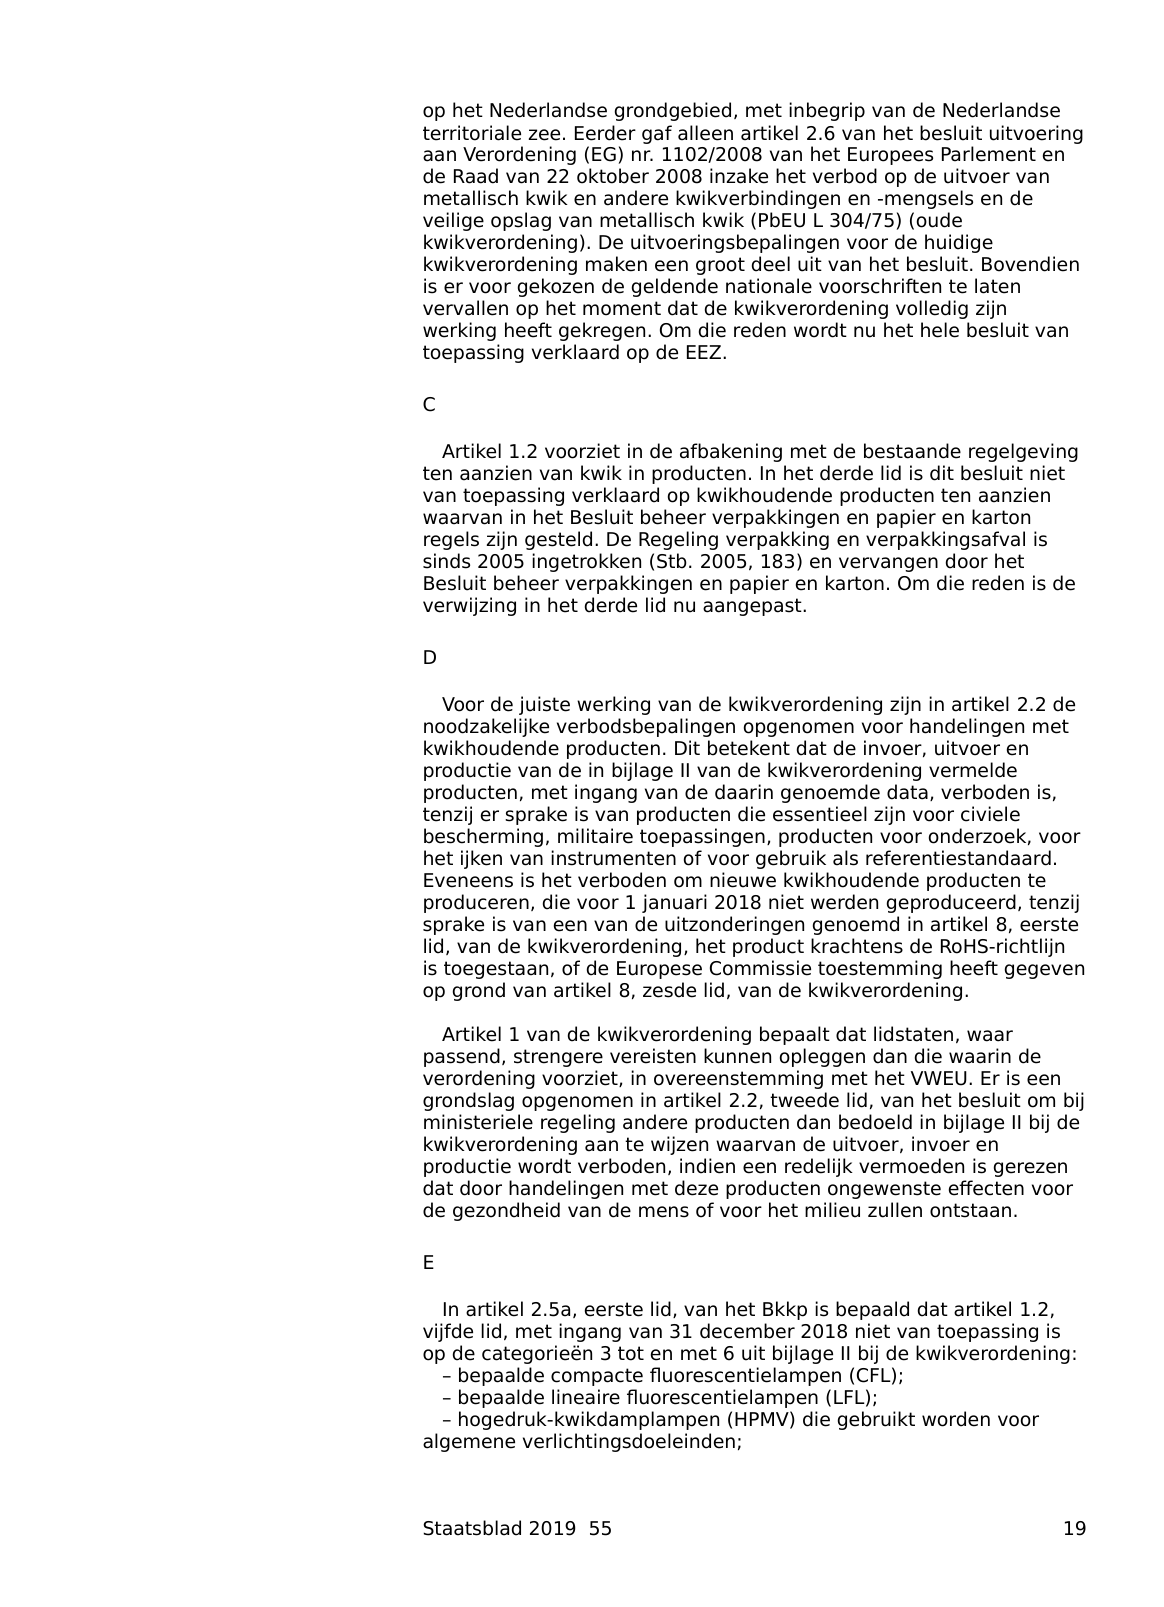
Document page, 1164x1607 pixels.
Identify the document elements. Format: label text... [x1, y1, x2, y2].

text – bepaalde compacte fluorescentielampen (CFL); [422, 1364, 1087, 1387]
text Artikel 1.2 voorziet in de afbakening met de bestaande regelgeving ten aanzien van kwik in producten. In het derde lid is dit besluit niet van toepassing verklaard op kwikhoudende producten ten aanzien waarvan in het Besluit beheer verpakkingen en papier en karton regels zijn gesteld. De Regeling verpakking en verpakkingsafval is sinds 2005 ingetrokken (Stb. 2005, 183) en vervangen door het Besluit beheer verpakkingen en papier en karton. Om die reden is de verwijzing in het derde lid nu aangepast. [422, 441, 1087, 617]
subtitle E [422, 1252, 1087, 1274]
text Voor de juiste werking van de kwikverordening zijn in artikel 2.2 de noodzakelijke verbodsbepalingen opgenomen voor handelingen met kwikhoudende producten. Dit betekent dat de invoer, uitvoer en productie van de in bijlage II van de kwikverordening vermelde producten, met ingang van de daarin genoemde data, verboden is, tenzij er sprake is van producten die essentieel zijn voor civiele bescherming, militaire toepassingen, producten voor onderzoek, voor het ijken van instrumenten of voor gebruik als referentiestandaard. Eveneens is het verboden om nieuwe kwikhoudende producten te produceren, die voor 1 januari 2018 niet werden geproduceerd, tenzij sprake is van een van de uitzonderingen genoemd in artikel 8, eerste lid, van de kwikverordening, het product krachtens de RoHS-richtlijn is toegestaan, of de Europese Commissie toestemming heeft gegeven op grond van artikel 8, zesde lid, van de kwikverordening. [422, 694, 1087, 1002]
subtitle D [422, 647, 1087, 669]
text – hogedruk-kwikdamplampen (HPMV) die gebruikt worden voor algemene verlichtingsdoeleinden; [422, 1408, 1087, 1452]
text op het Nederlandse grondgebied, met inbegrip van de Nederlandse territoriale zee. Eerder gaf alleen artikel 2.6 van het besluit uitvoering aan Verordening (EG) nr. 1102/2008 van het Europees Parlement en de Raad van 22 oktober 2008 inzake het verbod op de uitvoer van metallisch kwik en andere kwikverbindingen en -mengsels en de veilige opslag van metallisch kwik (PbEU L 304/75) (oude kwikverordening). De uitvoeringsbepalingen voor de huidige kwikverordening maken een groot deel uit van het besluit. Bovendien is er voor gekozen de geldende nationale voorschriften te laten vervallen op het moment dat de kwikverordening volledig zijn werking heeft gekregen. Om die reden wordt nu het hele besluit van toepassing verklaard op de EEZ. [422, 100, 1087, 364]
subtitle C [422, 394, 1087, 416]
text – bepaalde lineaire fluorescentielampen (LFL); [422, 1387, 1087, 1408]
text Artikel 1 van de kwikverordening bepaalt dat lidstaten, waar passend, strengere vereisten kunnen opleggen dan die waarin de verordening voorziet, in overeenstemming met het VWEU. Er is een grondslag opgenomen in artikel 2.2, tweede lid, van het besluit om bij ministeriele regeling andere producten dan bedoeld in bijlage II bij de kwikverordening aan te wijzen waarvan de uitvoer, invoer en productie wordt verboden, indien een redelijk vermoeden is gerezen dat door handelingen met deze producten ongewenste effecten voor de gezondheid van de mens of voor het milieu zullen ontstaan. [422, 1024, 1087, 1222]
text In artikel 2.5a, eerste lid, van het Bkkp is bepaald dat artikel 1.2, vijfde lid, met ingang van 31 december 2018 niet van toepassing is op de categorieën 3 tot en met 6 uit bijlage II bij de kwikverordening: [422, 1299, 1087, 1364]
